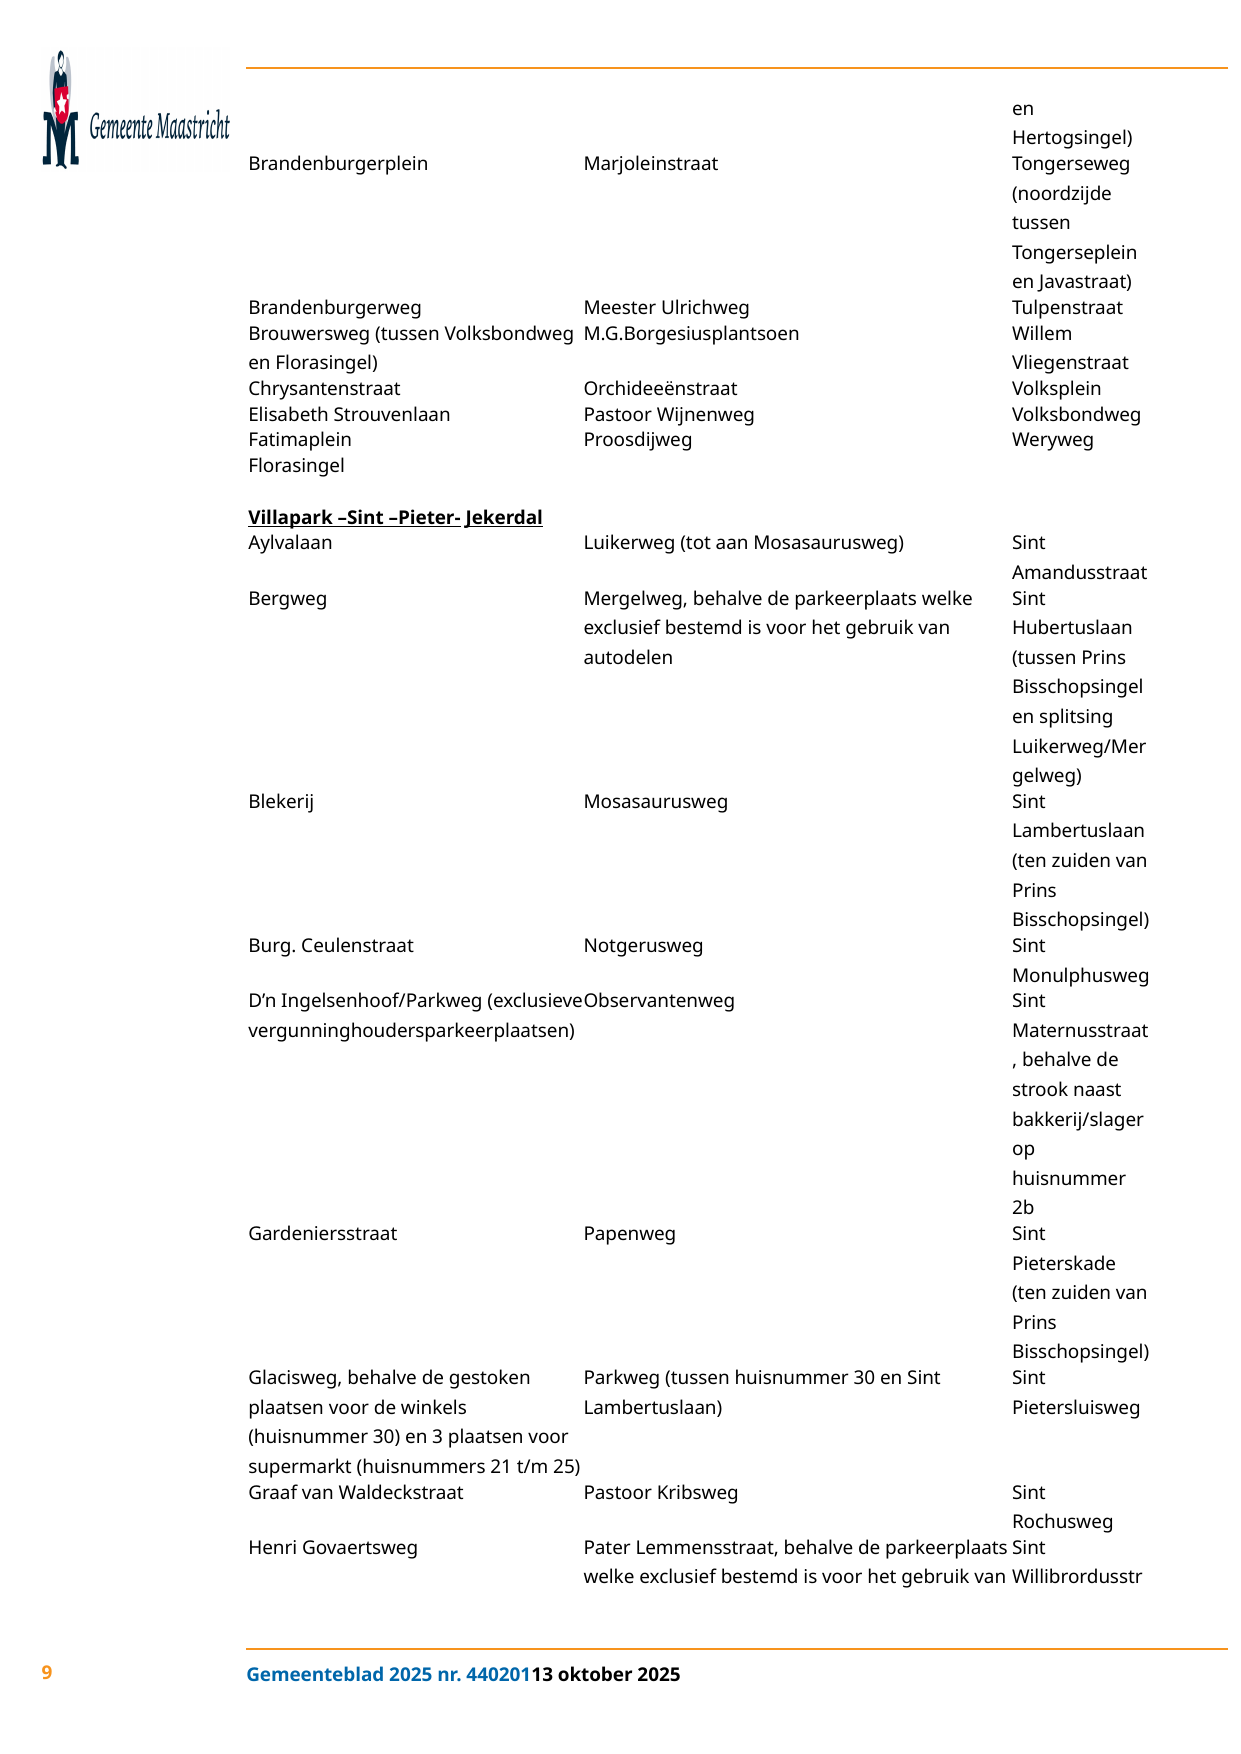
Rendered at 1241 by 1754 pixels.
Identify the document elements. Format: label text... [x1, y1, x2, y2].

table_cell Notgerusweg [583, 932, 1012, 987]
table_cell Marjoleinstraat [583, 150, 1012, 294]
table_cell Gardeniersstraat [248, 1220, 583, 1364]
table_cell Observantenweg [583, 988, 1012, 1220]
table_cell Blekerij [248, 788, 583, 932]
table_cell Sint Pietersluisweg [1012, 1364, 1152, 1479]
table_cell Proosdijweg [583, 427, 1012, 452]
table_cell Willem Vliegenstraat [1012, 320, 1152, 375]
table_cell Burg. Ceulenstraat [248, 932, 583, 987]
table_cell M.G.Borgesiusplantsoen [583, 320, 1012, 375]
table_cell Mosasaurusweg [583, 788, 1012, 932]
table_cell Luikerweg (tot aan Mosasaurusweg) [583, 530, 1012, 585]
table_cell Parkweg (tussen huisnummer 30 en Sint Lambertuslaan) [583, 1364, 1012, 1479]
table_cell Mergelweg, behalve de parkeerplaats welke exclusief bestemd is voor het gebruik van autodelen [583, 585, 1012, 788]
table_cell Tulpenstraat [1012, 294, 1152, 320]
table_cell Meester Ulrichweg [583, 294, 1012, 320]
table_cell Sint Amandusstraat [1012, 530, 1152, 585]
table_cell Sint Lambertuslaan (ten zuiden van Prins Bisschopsingel) [1012, 788, 1152, 932]
table_cell Sint Monulphusweg [1012, 932, 1152, 987]
table_cell Graaf van Waldeckstraat [248, 1479, 583, 1534]
table_cell Aylvalaan [248, 530, 583, 585]
table_cell Pastoor Wijnenweg [583, 401, 1012, 427]
table_cell Papenweg [583, 1220, 1012, 1364]
table_cell Pastoor Kribsweg [583, 1479, 1012, 1534]
picture [41, 47, 231, 172]
table_cell Sint Maternusstraat, behalve de strook naast bakkerij/slager op huisnummer 2b [1012, 988, 1152, 1220]
table_cell Brouwersweg (tussen Volksbondweg en Florasingel) [248, 320, 583, 375]
table_cell Sint Rochusweg [1012, 1479, 1152, 1534]
table_cell Henri Govaertsweg [248, 1534, 583, 1589]
table_cell Brandenburgerplein [248, 150, 583, 294]
table_cell Tongerseweg (noordzijde tussen Tongerseplein en Javastraat) [1012, 150, 1152, 294]
table_cell [1012, 453, 1152, 478]
table_cell [583, 453, 1012, 478]
table_cell Florasingel [248, 453, 583, 478]
table_cell Pater Lemmensstraat, behalve de parkeerplaats welke exclusief bestemd is voor het gebruik van [583, 1534, 1012, 1589]
table_cell [248, 95, 583, 150]
table_cell Sint Pieterskade (ten zuiden van Prins Bisschopsingel) [1012, 1220, 1152, 1364]
table_cell D’n Ingelsenhoof/Parkweg (exclusieve vergunninghoudersparkeerplaatsen) [248, 988, 583, 1220]
table_cell Brandenburgerweg [248, 294, 583, 320]
table_cell Glacisweg, behalve de gestoken plaatsen voor de winkels (huisnummer 30) en 3 plaatsen voor supermarkt (huisnummers 21 t/m 25) [248, 1364, 583, 1479]
table_cell Weryweg [1012, 427, 1152, 452]
table_cell Villapark –Sint –Pieter- Jekerdal [248, 504, 1152, 529]
table_cell Elisabeth Strouvenlaan [248, 401, 583, 427]
table_cell Chrysantenstraat [248, 375, 583, 401]
table_cell Volksplein [1012, 375, 1152, 401]
table_cell [583, 95, 1012, 150]
table_cell [248, 478, 1152, 504]
table_cell Sint Willibrordusstr [1012, 1534, 1152, 1589]
table_cell Bergweg [248, 585, 583, 788]
table_cell Orchideeënstraat [583, 375, 1012, 401]
table_cell Sint Hubertuslaan (tussen Prins Bisschopsingel en splitsing Luikerweg/Mergelweg) [1012, 585, 1152, 788]
table_cell Fatimaplein [248, 427, 583, 452]
table_cell Volksbondweg [1012, 401, 1152, 427]
table_cell en Hertogsingel) [1012, 95, 1152, 150]
